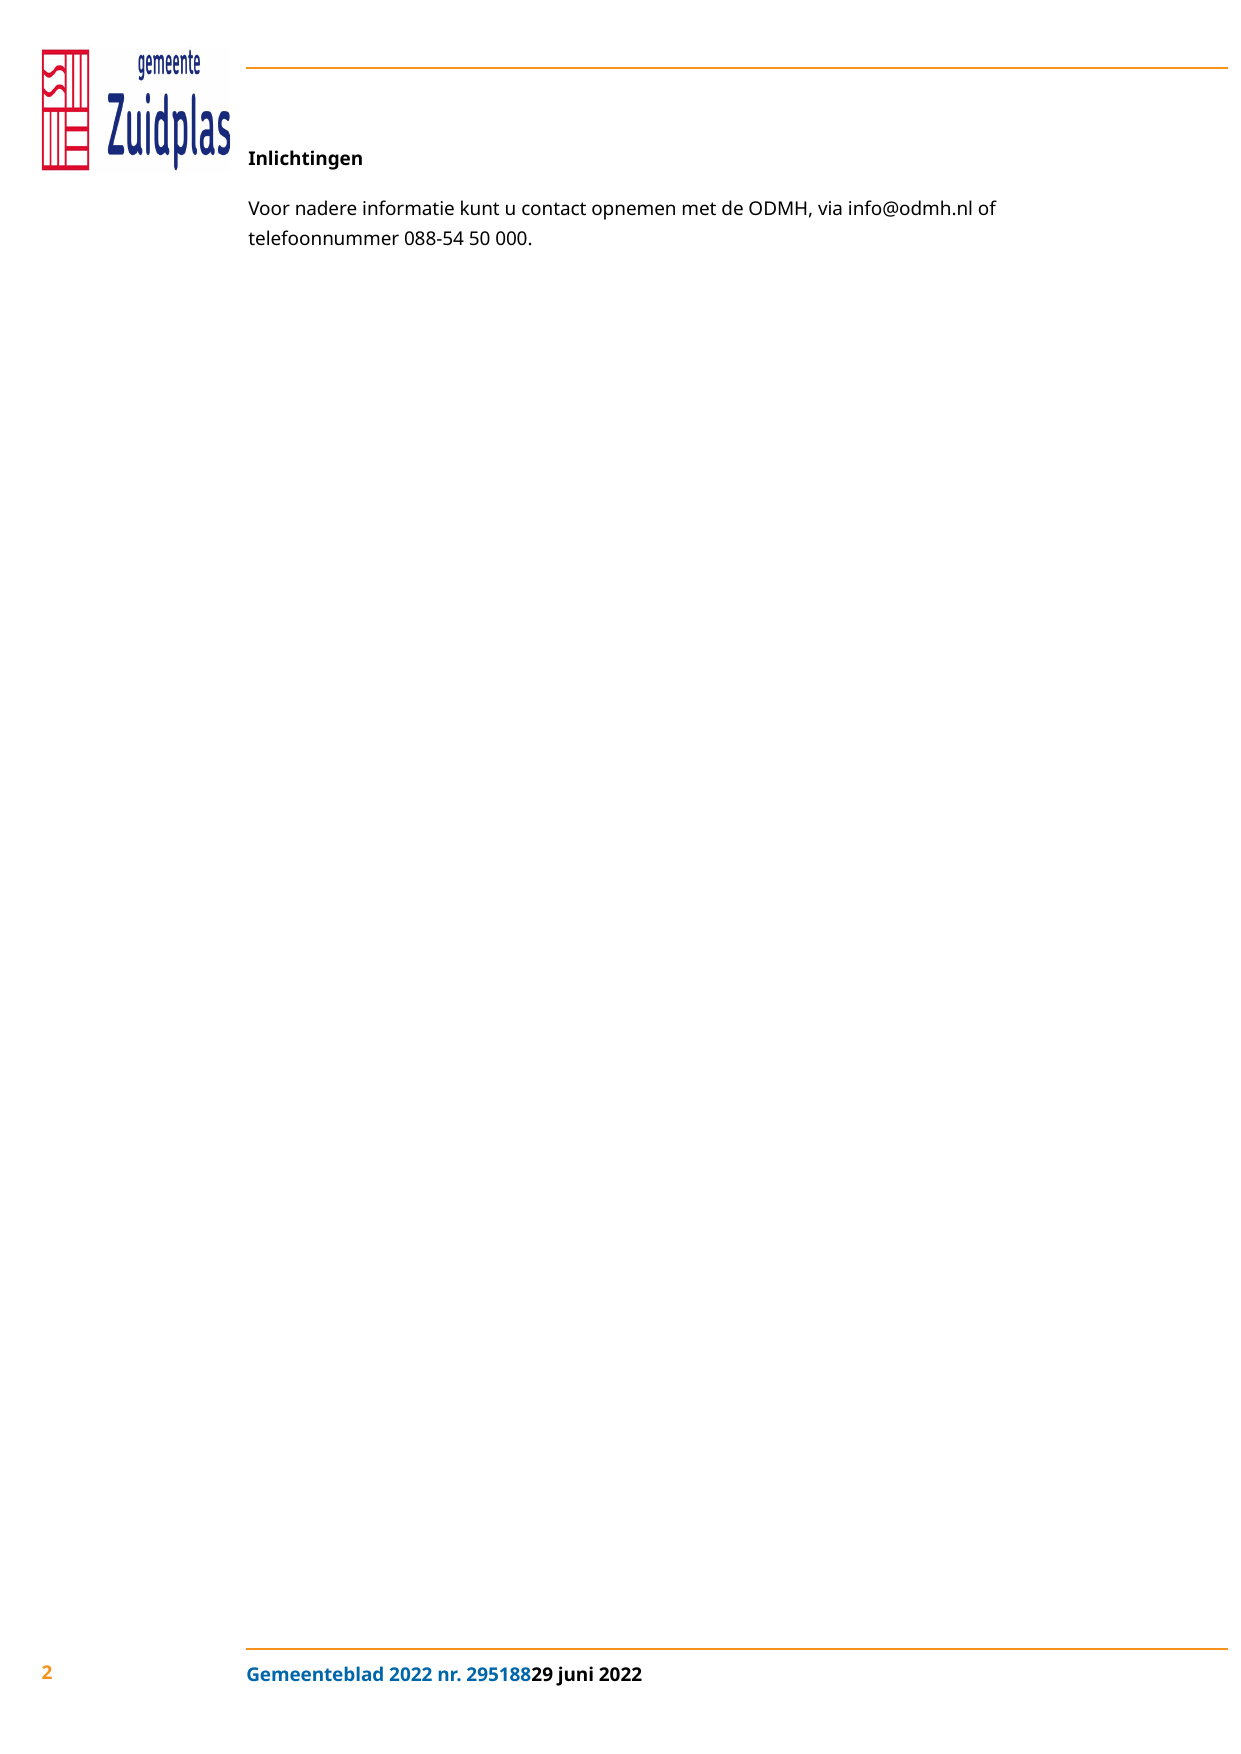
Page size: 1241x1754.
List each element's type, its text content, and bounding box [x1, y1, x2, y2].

picture [41, 47, 231, 172]
text Inlichtingen [248, 145, 1152, 171]
text Voor nadere informatie kunt u contact opnemen met de ODMH, via info@odmh.nl of telefoonnummer 088-54 50 000. [248, 196, 1152, 251]
